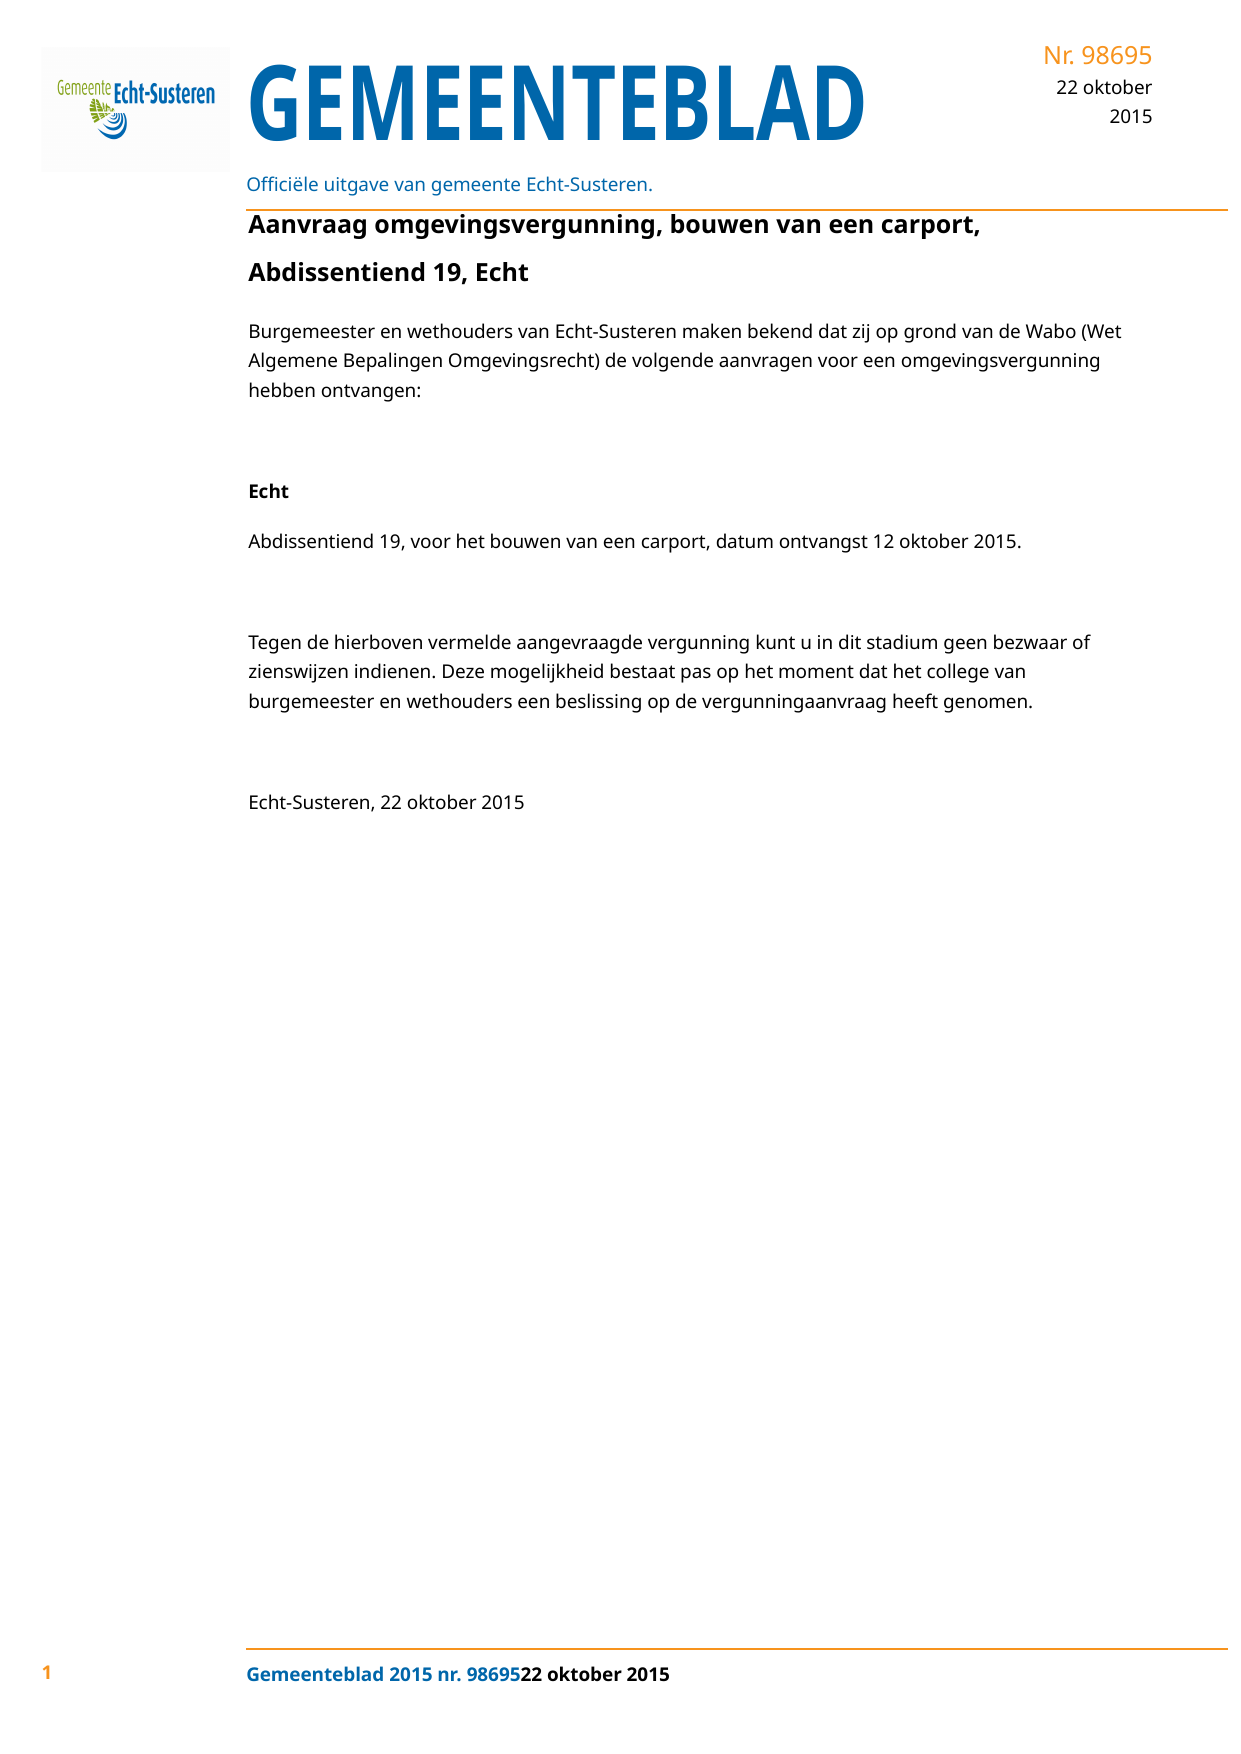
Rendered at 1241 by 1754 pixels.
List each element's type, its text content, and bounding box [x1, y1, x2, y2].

picture [41, 47, 231, 172]
text Burgemeester en wethouders van Echt-Susteren maken bekend dat zij op grond van de Wabo (Wet Algemene Bepalingen Omgevingsrecht) de volgende aanvragen voor een omgevingsvergunning hebben ontvangen: [248, 318, 1152, 403]
text Abdissentiend 19, voor het bouwen van een carport, datum ontvangst 12 oktober 2015. [248, 528, 1152, 554]
text Tegen de hierboven vermelde aangevraagde vergunning kunt u in dit stadium geen bezwaar of zienswijzen indienen. Deze mogelijkheid bestaat pas op het moment dat het college van burgemeester en wethouders een beslissing op de vergunningaanvraag heeft genomen. [248, 629, 1152, 714]
text Aanvraag omgevingsvergunning, bouwen van een carport, Abdissentiend 19, Echt [248, 211, 1152, 288]
text Echt-Susteren, 22 oktober 2015 [248, 789, 1152, 815]
text Echt [248, 478, 1152, 504]
